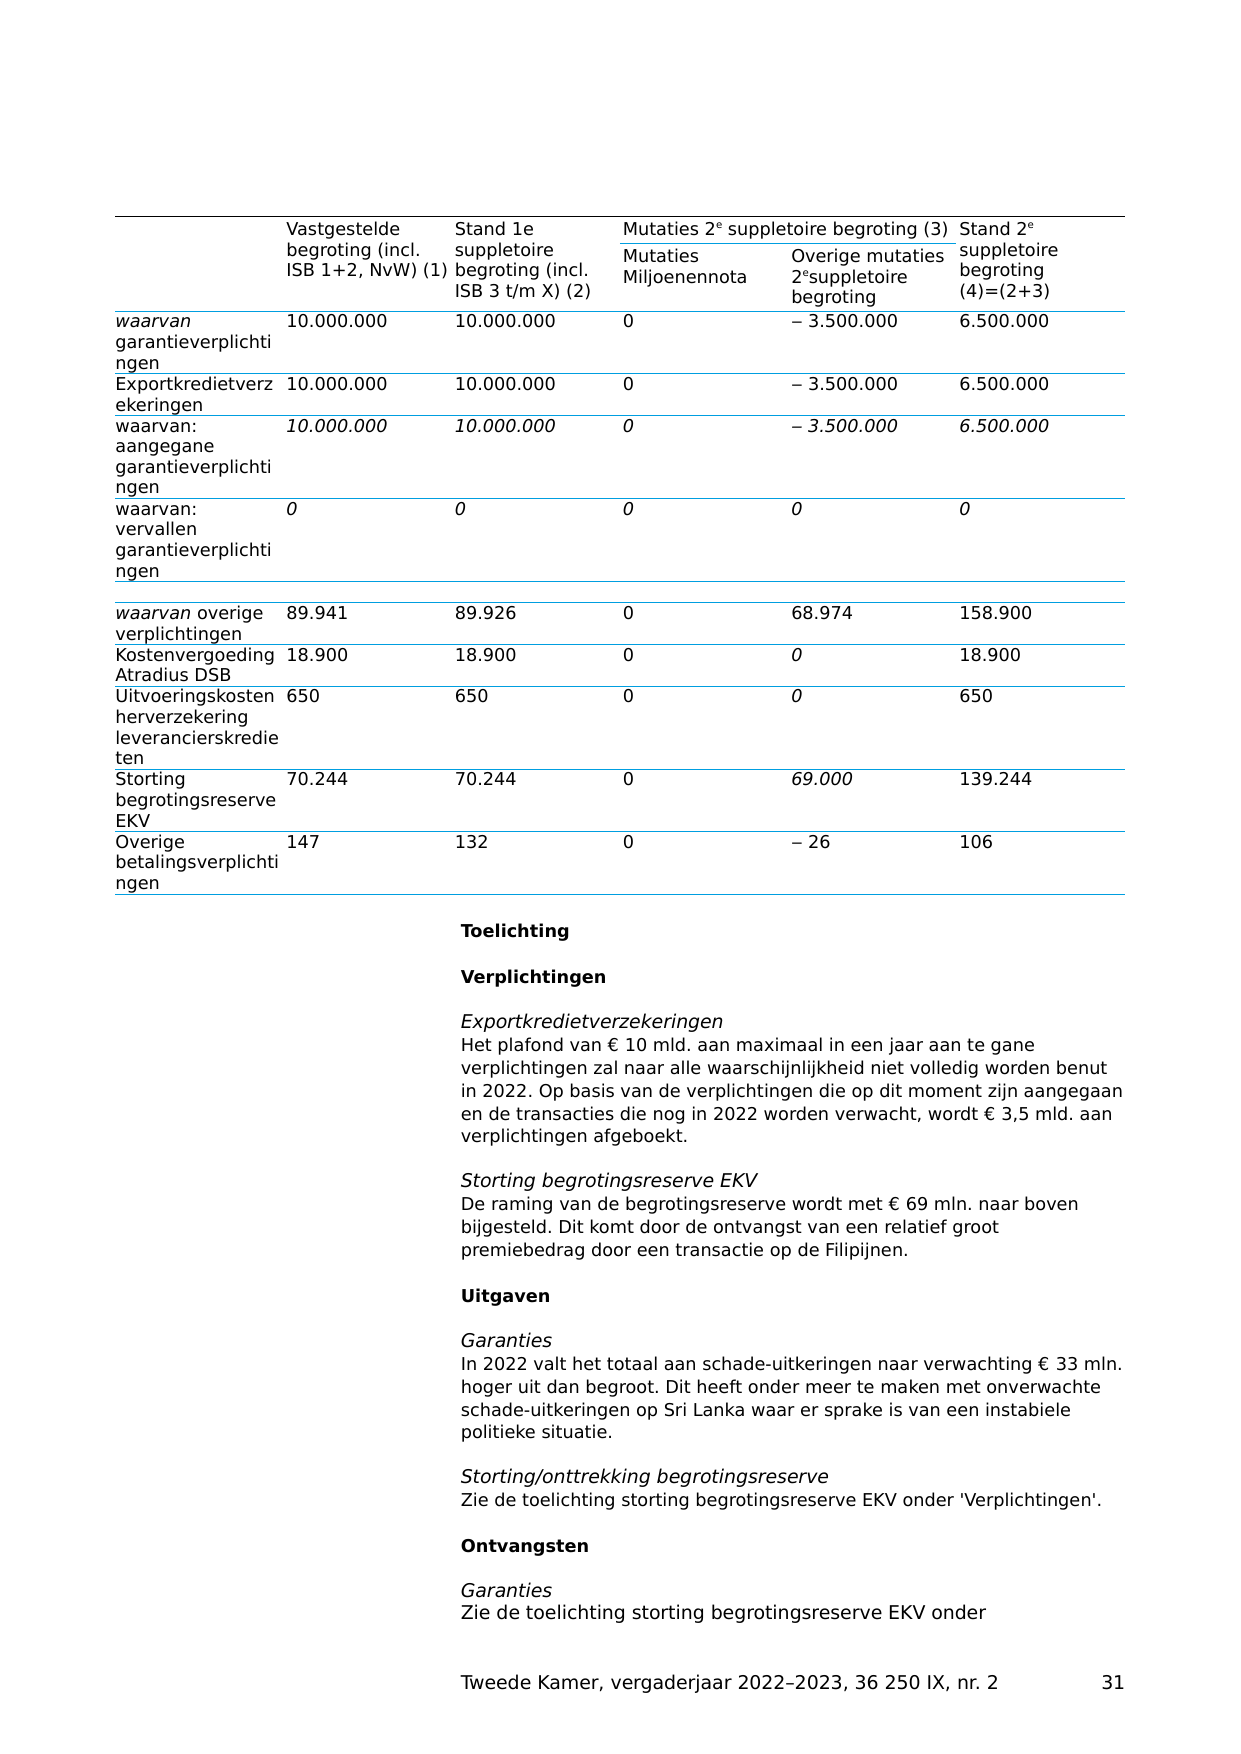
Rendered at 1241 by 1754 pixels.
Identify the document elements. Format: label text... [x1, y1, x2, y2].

text Storting begrotingsreserve EKV [461, 1170, 1125, 1192]
table_cell [620, 582, 788, 602]
table_cell 69.000 [788, 770, 956, 831]
table_cell ‒ 3.500.000 [788, 374, 956, 415]
table_cell 70.244 [452, 770, 620, 831]
table_cell 10.000.000 [283, 416, 452, 498]
text Het plafond van € 10 mld. aan maximaal in een jaar aan te gane verplichtingen zal naar alle waarschijnlijkheid niet volledig worden benut in 2022. Op basis van de verplichtingen die op dit moment zijn aangegaan en de transacties die nog in 2022 worden verwacht, wordt € 3,5 mld. aan verplichtingen afgeboekt. [461, 1033, 1125, 1147]
table_cell ‒ 3.500.000 [788, 416, 956, 498]
table_cell 147 [283, 832, 452, 894]
text De raming van de begrotingsreserve wordt met € 69 mln. naar boven bijgesteld. Dit komt door de ontvangst van een relatief groot premiebedrag door een transactie op de Filipijnen. [461, 1192, 1125, 1261]
table_cell [115, 582, 283, 602]
text Toelichting [461, 919, 1125, 942]
text Garanties [461, 1330, 1125, 1352]
table_cell 0 [620, 499, 788, 581]
table_cell 650 [452, 687, 620, 769]
table_cell 0 [620, 687, 788, 769]
table_cell ‒ 26 [788, 832, 956, 894]
table_cell 0 [620, 770, 788, 831]
table_cell waarvan: vervallen garantieverplichtingen [115, 499, 283, 581]
table_cell 18.900 [956, 645, 1125, 686]
table_cell 0 [283, 499, 452, 581]
table_cell Stand 2e suppletoire begroting (4)=(2+3) [956, 217, 1125, 311]
table_cell 68.974 [788, 603, 956, 644]
table_cell 18.900 [283, 645, 452, 686]
table_cell 18.900 [452, 645, 620, 686]
table_cell 10.000.000 [452, 312, 620, 373]
table_cell 6.500.000 [956, 312, 1125, 373]
table_cell [115, 217, 283, 311]
table_cell 6.500.000 [956, 374, 1125, 415]
text In 2022 valt het totaal aan schade-uitkeringen naar verwachting € 33 mln. hoger uit dan begroot. Dit heeft onder meer te maken met onverwachte schade-uitkeringen op Sri Lanka waar er sprake is van een instabiele politieke situatie. [461, 1352, 1125, 1443]
table_cell 10.000.000 [283, 374, 452, 415]
table_cell 650 [956, 687, 1125, 769]
table_cell Overige betalingsverplichtingen [115, 832, 283, 894]
table_cell Kostenvergoeding Atradius DSB [115, 645, 283, 686]
table_cell 0 [620, 832, 788, 894]
table_cell 89.941 [283, 603, 452, 644]
table_cell Overige mutaties 2esuppletoire begroting [788, 244, 956, 311]
text Exportkredietverzekeringen [461, 1011, 1125, 1033]
table_cell 650 [283, 687, 452, 769]
table_cell 139.244 [956, 770, 1125, 831]
table_cell Vastgestelde begroting (incl. ISB 1+2, NvW) (1) [283, 217, 452, 311]
table_cell 6.500.000 [956, 416, 1125, 498]
table_cell waarvan: aangegane garantieverplichtingen [115, 416, 283, 498]
table_cell [956, 582, 1125, 602]
table_cell waarvan overige verplichtingen [115, 603, 283, 644]
table_cell waarvan garantieverplichtingen [115, 312, 283, 373]
table_cell 70.244 [283, 770, 452, 831]
table_cell [283, 582, 452, 602]
table_cell [788, 582, 956, 602]
table_header Tabel 17 Uitsplitsing verplichtingen (bedragen x € 1.000) [115, 191, 1125, 216]
table_cell Stand 1e suppletoire begroting (incl. ISB 3 t/m X) (2) [452, 217, 620, 311]
table_cell 0 [788, 687, 956, 769]
text Zie de toelichting storting begrotingsreserve EKV onder 'Verplichtingen'. [461, 1488, 1125, 1511]
table_cell Mutaties 2e suppletoire begroting (3) [620, 217, 956, 243]
table_cell [452, 582, 620, 602]
table_cell 158.900 [956, 603, 1125, 644]
text Verplichtingen [461, 965, 1125, 988]
table_cell Mutaties Miljoenennota [620, 244, 788, 311]
table_cell Storting begrotingsreserve EKV [115, 770, 283, 831]
table_cell 10.000.000 [452, 374, 620, 415]
table_cell 0 [620, 645, 788, 686]
text Uitgaven [461, 1284, 1125, 1307]
text Storting/onttrekking begrotingsreserve [461, 1466, 1125, 1488]
table_cell 10.000.000 [283, 312, 452, 373]
text Zie de toelichting storting begrotingsreserve EKV onder [461, 1602, 1125, 1624]
table_cell 10.000.000 [452, 416, 620, 498]
table_cell 0 [452, 499, 620, 581]
table_cell 0 [620, 603, 788, 644]
table_cell 0 [620, 312, 788, 373]
table_cell 0 [788, 499, 956, 581]
text Ontvangsten [461, 1534, 1125, 1557]
table_cell 0 [788, 645, 956, 686]
table_cell 0 [620, 416, 788, 498]
table_cell 89.926 [452, 603, 620, 644]
table_cell ‒ 3.500.000 [788, 312, 956, 373]
table_cell 0 [956, 499, 1125, 581]
table_cell 106 [956, 832, 1125, 894]
table_cell 0 [620, 374, 788, 415]
table_cell Uitvoeringskosten herverzekering leverancierskredieten [115, 687, 283, 769]
table_cell Exportkredietverzekeringen [115, 374, 283, 415]
table_cell 132 [452, 832, 620, 894]
text Garanties [461, 1580, 1125, 1602]
